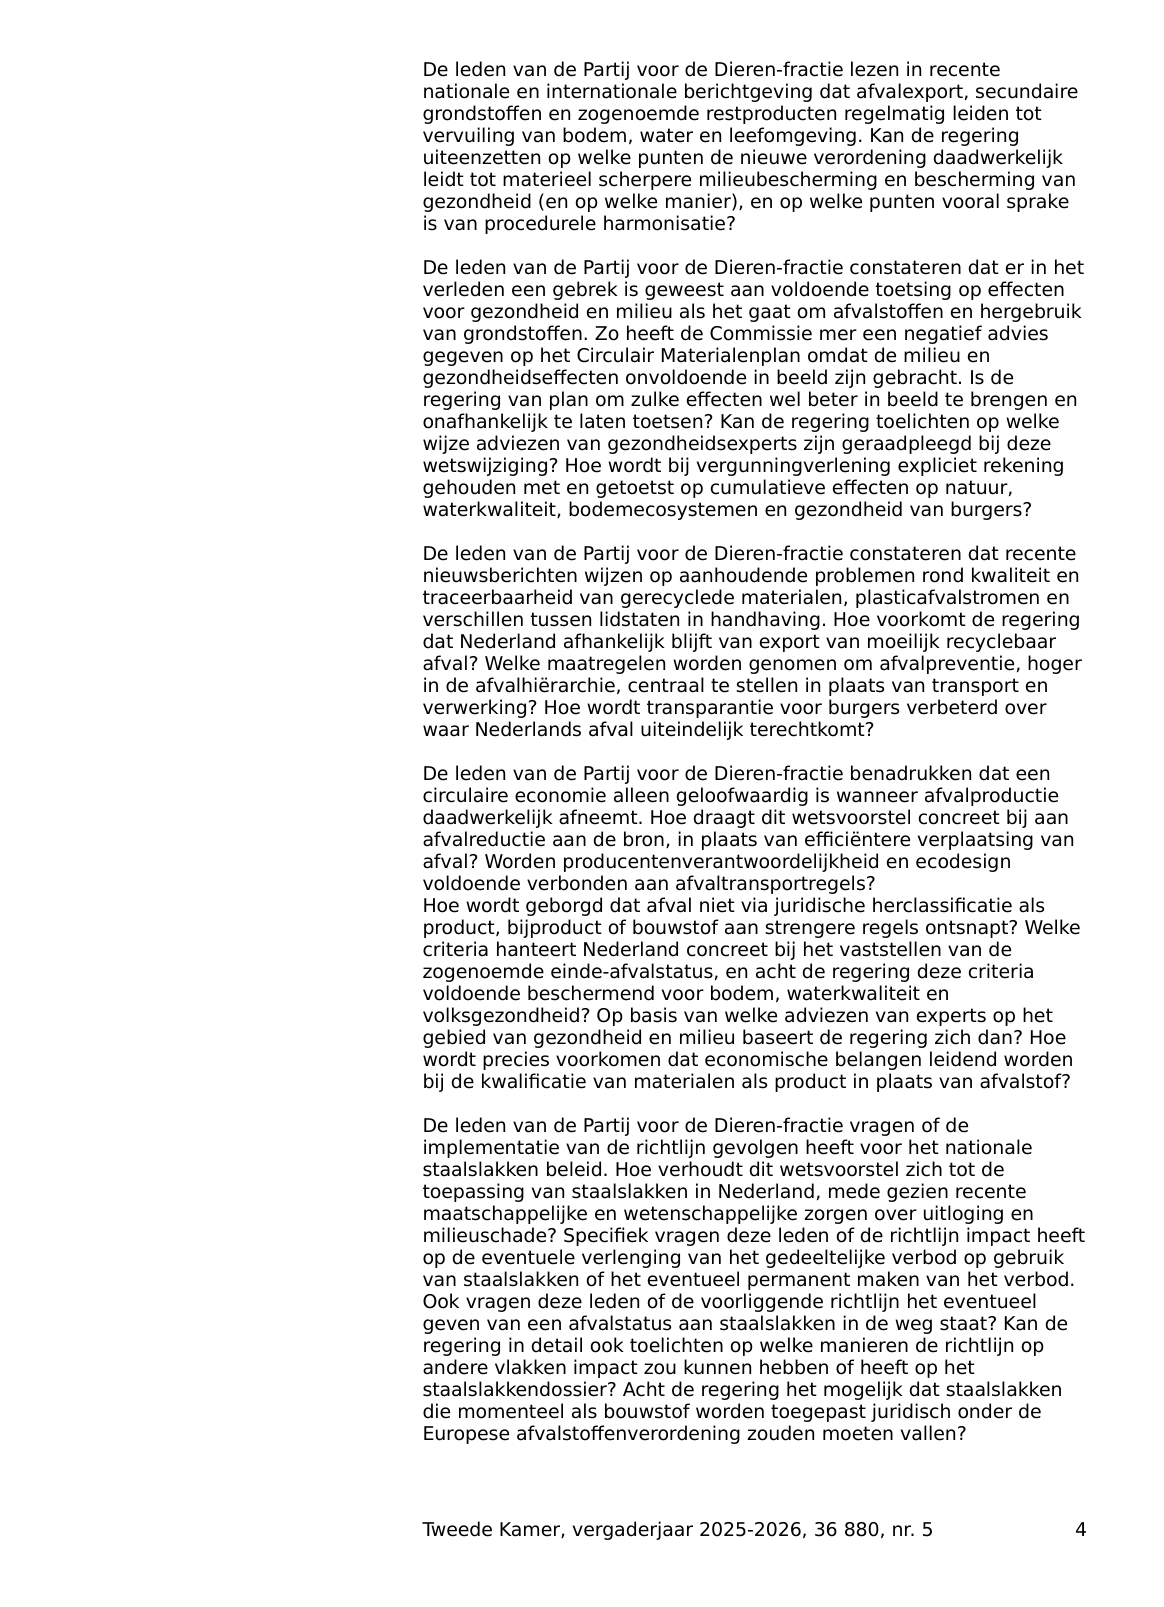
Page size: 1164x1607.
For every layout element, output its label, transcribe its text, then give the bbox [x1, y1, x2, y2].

text De leden van de Partij voor de Dieren-fractie benadrukken dat een circulaire economie alleen geloofwaardig is wanneer afvalproductie daadwerkelijk afneemt. Hoe draagt dit wetsvoorstel concreet bij aan afvalreductie aan de bron, in plaats van efficiëntere verplaatsing van afval? Worden producentenverantwoordelijkheid en ecodesign voldoende verbonden aan afvaltransportregels? [422, 763, 1087, 895]
text De leden van de Partij voor de Dieren-fractie constateren dat er in het verleden een gebrek is geweest aan voldoende toetsing op effecten voor gezondheid en milieu als het gaat om afvalstoffen en hergebruik van grondstoffen. Zo heeft de Commissie mer een negatief advies gegeven op het Circulair Materialenplan omdat de milieu en gezondheidseffecten onvoldoende in beeld zijn gebracht. Is de regering van plan om zulke effecten wel beter in beeld te brengen en onafhankelijk te laten toetsen? Kan de regering toelichten op welke wijze adviezen van gezondheidsexperts zijn geraadpleegd bij deze wetswijziging? Hoe wordt bij vergunningverlening expliciet rekening gehouden met en getoetst op cumulatieve effecten op natuur, waterkwaliteit, bodemecosystemen en gezondheid van burgers? [422, 257, 1087, 521]
text De leden van de Partij voor de Dieren-fractie lezen in recente nationale en internationale berichtgeving dat afvalexport, secundaire grondstoffen en zogenoemde restproducten regelmatig leiden tot vervuiling van bodem, water en leefomgeving. Kan de regering uiteenzetten op welke punten de nieuwe verordening daadwerkelijk leidt tot materieel scherpere milieubescherming en bescherming van gezondheid (en op welke manier), en op welke punten vooral sprake is van procedurele harmonisatie? [422, 59, 1087, 235]
text Ook vragen deze leden of de voorliggende richtlijn het eventueel geven van een afvalstatus aan staalslakken in de weg staat? Kan de regering in detail ook toelichten op welke manieren de richtlijn op andere vlakken impact zou kunnen hebben of heeft op het staalslakkendossier? Acht de regering het mogelijk dat staalslakken die momenteel als bouwstof worden toegepast juridisch onder de Europese afvalstoffenverordening zouden moeten vallen? [422, 1291, 1087, 1444]
text Hoe wordt geborgd dat afval niet via juridische herclassificatie als product, bijproduct of bouwstof aan strengere regels ontsnapt? Welke criteria hanteert Nederland concreet bij het vaststellen van de zogenoemde einde-afvalstatus, en acht de regering deze criteria voldoende beschermend voor bodem, waterkwaliteit en volksgezondheid? Op basis van welke adviezen van experts op het gebied van gezondheid en milieu baseert de regering zich dan? Hoe wordt precies voorkomen dat economische belangen leidend worden bij de kwalificatie van materialen als product in plaats van afvalstof? [422, 895, 1087, 1093]
text De leden van de Partij voor de Dieren-fractie vragen of de implementatie van de richtlijn gevolgen heeft voor het nationale staalslakken beleid. Hoe verhoudt dit wetsvoorstel zich tot de toepassing van staalslakken in Nederland, mede gezien recente maatschappelijke en wetenschappelijke zorgen over uitloging en milieuschade? Specifiek vragen deze leden of de richtlijn impact heeft op de eventuele verlenging van het gedeeltelijke verbod op gebruik van staalslakken of het eventueel permanent maken van het verbod. [422, 1115, 1087, 1291]
text De leden van de Partij voor de Dieren-fractie constateren dat recente nieuwsberichten wijzen op aanhoudende problemen rond kwaliteit en traceerbaarheid van gerecyclede materialen, plasticafvalstromen en verschillen tussen lidstaten in handhaving. Hoe voorkomt de regering dat Nederland afhankelijk blijft van export van moeilijk recyclebaar afval? Welke maatregelen worden genomen om afvalpreventie, hoger in de afvalhiërarchie, centraal te stellen in plaats van transport en verwerking? Hoe wordt transparantie voor burgers verbeterd over waar Nederlands afval uiteindelijk terechtkomt? [422, 543, 1087, 741]
